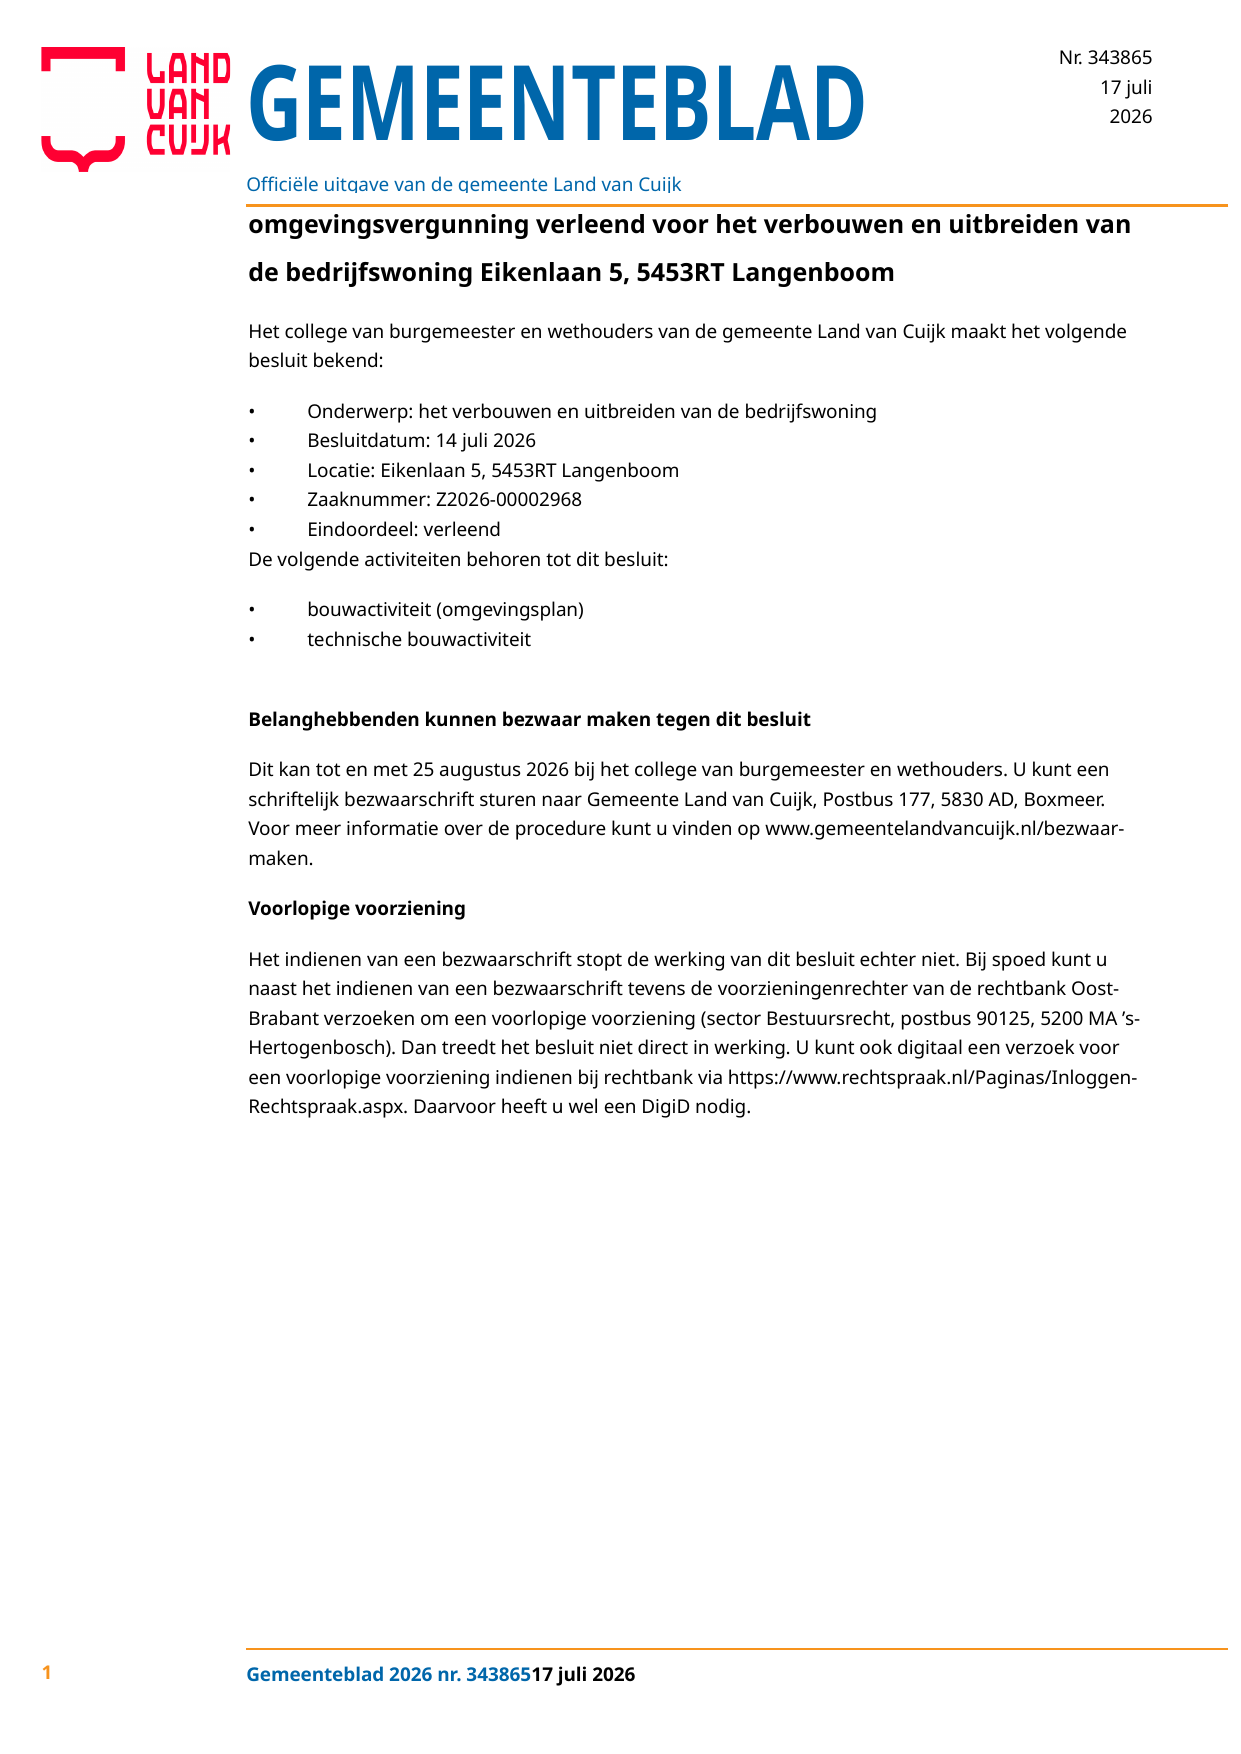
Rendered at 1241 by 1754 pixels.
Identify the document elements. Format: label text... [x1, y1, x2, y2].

list Onderwerp: het verbouwen en uitbreiden van de bedrijfswoning [248, 398, 1152, 424]
list Locatie: Eikenlaan 5, 5453RT Langenboom [248, 457, 1152, 483]
list Zaaknummer: Z2026-00002968 [248, 487, 1152, 512]
picture [41, 47, 231, 172]
text Voorlopige voorziening [248, 895, 1152, 921]
list bouwactiviteit (omgevingsplan) [248, 596, 1152, 622]
list Besluitdatum: 14 juli 2026 [248, 427, 1152, 453]
text Belanghebbenden kunnen bezwaar maken tegen dit besluit [248, 706, 1152, 732]
text omgevingsvergunning verleend voor het verbouwen en uitbreiden van de bedrijfswoning Eikenlaan 5, 5453RT Langenboom [248, 207, 1152, 288]
text Het indienen van een bezwaarschrift stopt de werking van dit besluit echter niet. Bij spoed kunt u naast het indienen van een bezwaarschrift tevens de voorzieningenrechter van de rechtbank Oost-Brabant verzoeken om een voorlopige voorziening (sector Bestuursrecht, postbus 90125, 5200 MA ’s-Hertogenbosch). Dan treedt het besluit niet direct in werking. U kunt ook digitaal een verzoek voor een voorlopige voorziening indienen bij rechtbank via https://www.rechtspraak.nl/Paginas/Inloggen-Rechtspraak.aspx. Daarvoor heeft u wel een DigiD nodig. [248, 946, 1152, 1119]
text Dit kan tot en met 25 augustus 2026 bij het college van burgemeester en wethouders. U kunt een schriftelijk bezwaarschrift sturen naar Gemeente Land van Cuijk, Postbus 177, 5830 AD, Boxmeer. Voor meer informatie over de procedure kunt u vinden op www.gemeentelandvancuijk.nl/bezwaar-maken. [248, 756, 1152, 871]
text Het college van burgemeester en wethouders van de gemeente Land van Cuijk maakt het volgende besluit bekend: [248, 318, 1152, 373]
text De volgende activiteiten behoren tot dit besluit: [248, 546, 1152, 572]
list Eindoordeel: verleend [248, 516, 1152, 542]
list technische bouwactiviteit [248, 626, 1152, 652]
